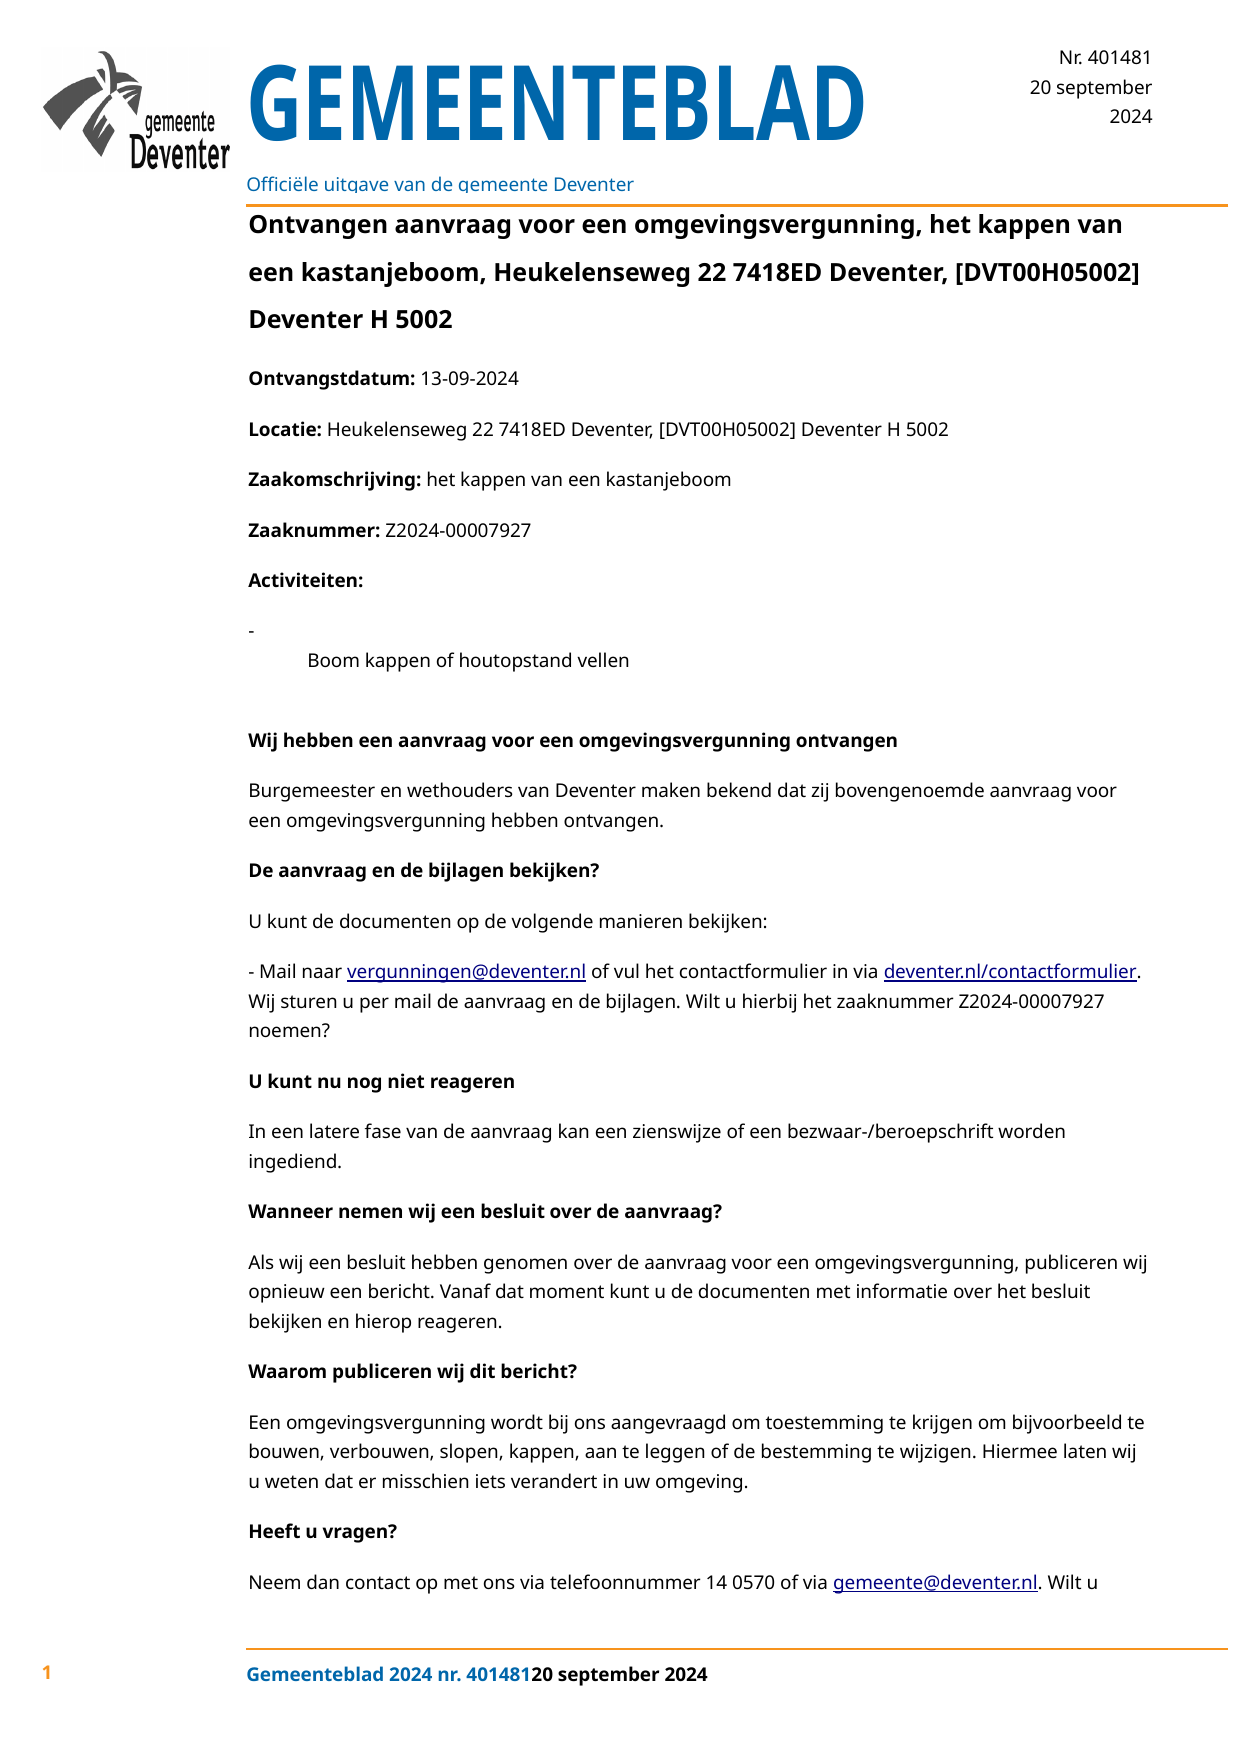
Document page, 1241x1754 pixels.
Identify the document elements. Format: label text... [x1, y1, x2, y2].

text Als wij een besluit hebben genomen over de aanvraag voor een omgevingsvergunning, publiceren wij opnieuw een bericht. Vanaf dat moment kunt u de documenten met informatie over het besluit bekijken en hierop reageren. [248, 1249, 1152, 1334]
text Burgemeester en wethouders van Deventer maken bekend dat zij bovengenoemde aanvraag voor een omgevingsvergunning hebben ontvangen. [248, 778, 1152, 833]
text U kunt de documenten op de volgende manieren bekijken: [248, 908, 1152, 934]
text Zaakomschrijving: het kappen van een kastanjeboom [248, 466, 1152, 492]
text Een omgevingsvergunning wordt bij ons aangevraagd om toestemming te krijgen om bijvoorbeeld te bouwen, verbouwen, slopen, kappen, aan te leggen of de bestemming te wijzigen. Hiermee laten wij u weten dat er misschien iets verandert in uw omgeving. [248, 1409, 1152, 1494]
text Zaaknummer: Z2024-00007927 [248, 517, 1152, 542]
text Wij hebben een aanvraag voor een omgevingsvergunning ontvangen [248, 727, 1152, 753]
text Activiteiten: [248, 567, 1152, 593]
text Waarom publiceren wij dit bericht? [248, 1358, 1152, 1384]
text In een latere fase van de aanvraag kan een zienswijze of een bezwaar-/beroepschrift worden ingediend. [248, 1118, 1152, 1174]
picture [41, 47, 231, 172]
text Heeft u vragen? [248, 1518, 1152, 1544]
text Ontvangen aanvraag voor een omgevingsvergunning, het kappen van een kastanjeboom, Heukelenseweg 22 7418ED Deventer, [DVT00H05002] Deventer H 5002 [248, 207, 1152, 336]
text Neem dan contact op met ons via telefoonnummer 14 0570 of via gemeente@deventer.nl. Wilt u [248, 1569, 1152, 1594]
text Ontvangstdatum: 13-09-2024 [248, 366, 1152, 391]
text U kunt nu nog niet reageren [248, 1068, 1152, 1094]
text De aanvraag en de bijlagen bekijken? [248, 858, 1152, 883]
text - Mail naar vergunningen@deventer.nl of vul het contactformulier in via deventer.nl/contactformulier. Wij sturen u per mail de aanvraag en de bijlagen. Wilt u hierbij het zaaknummer Z2024-00007927 noemen? [248, 958, 1152, 1043]
text Wanneer nemen wij een besluit over de aanvraag? [248, 1198, 1152, 1224]
list Boom kappen of houtopstand vellen [248, 647, 1152, 673]
text Locatie: Heukelenseweg 22 7418ED Deventer, [DVT00H05002] Deventer H 5002 [248, 416, 1152, 442]
